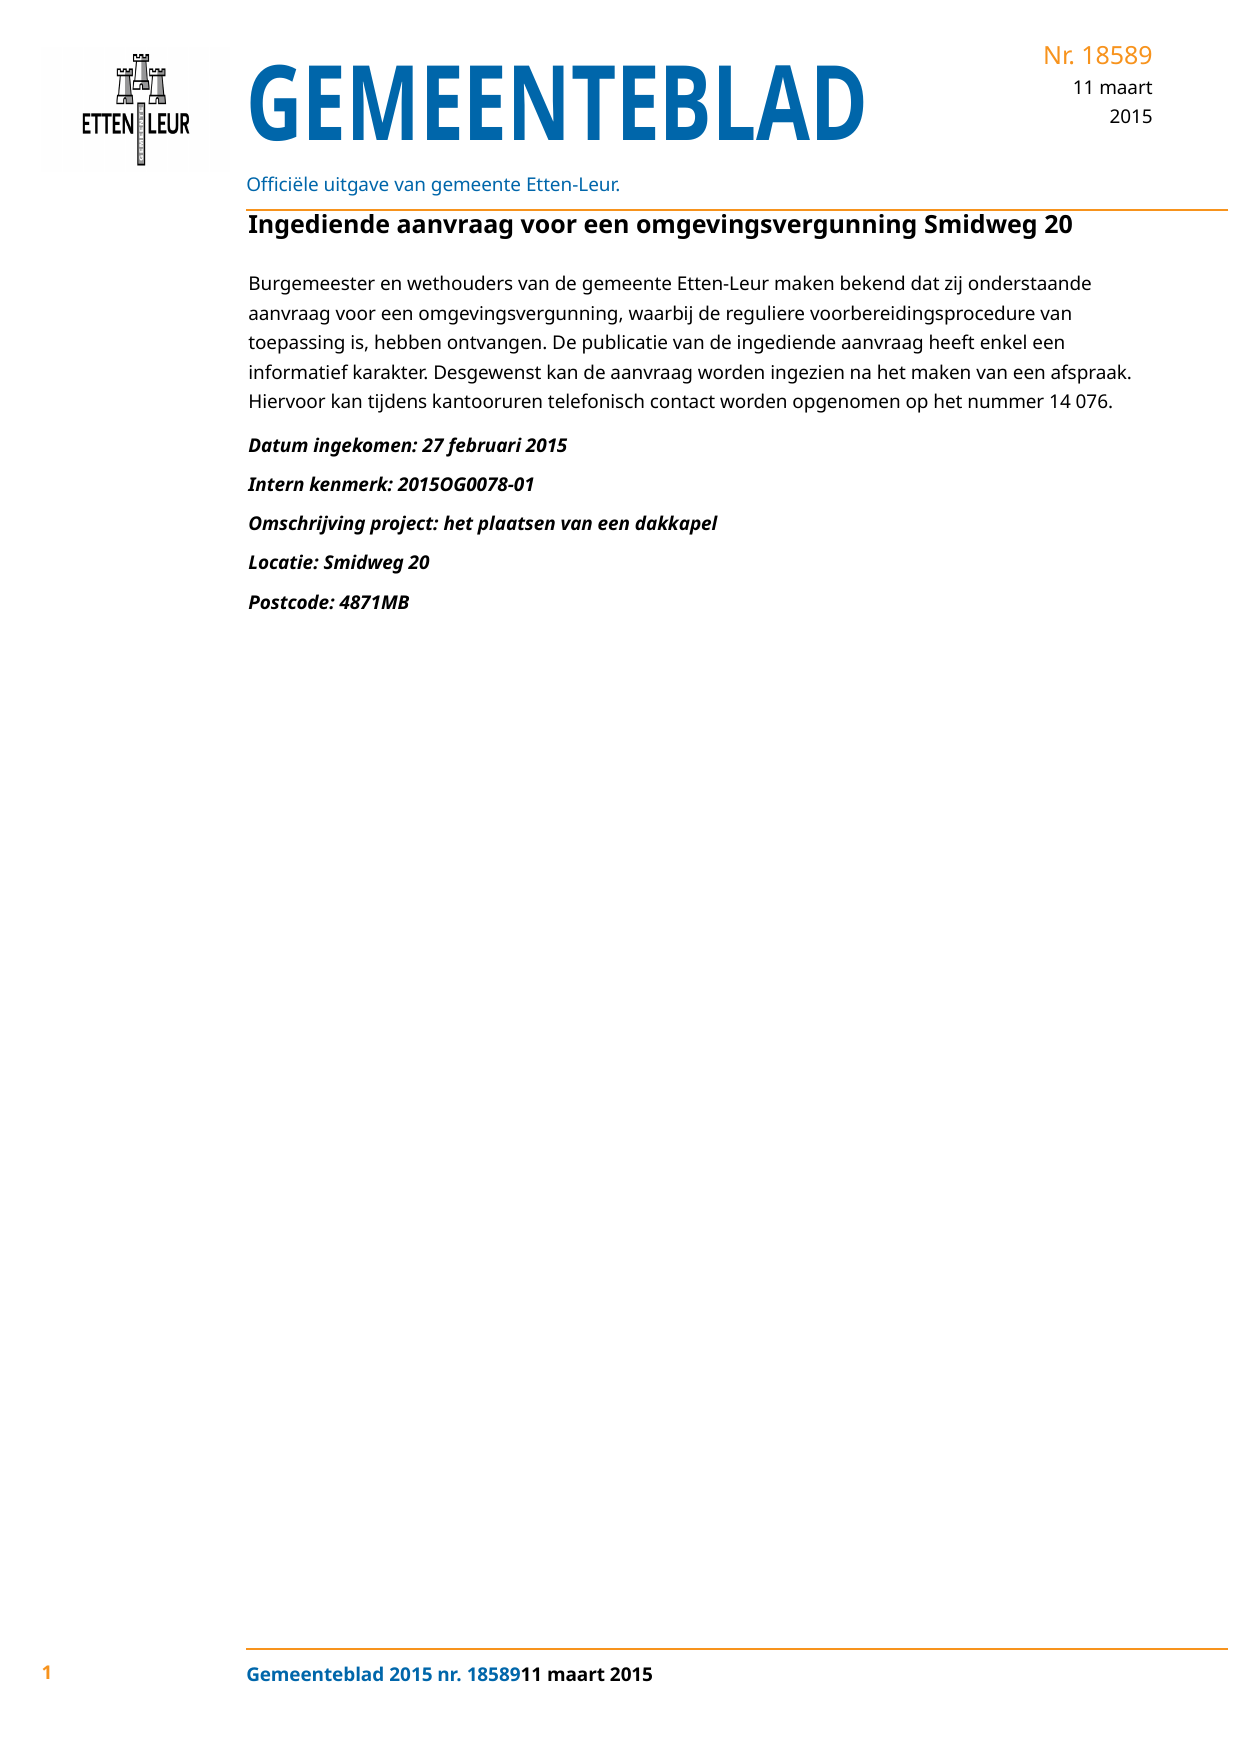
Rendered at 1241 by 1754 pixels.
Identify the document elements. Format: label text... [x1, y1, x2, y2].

picture [41, 47, 231, 172]
text Intern kenmerk: 2015OG0078-01 [248, 471, 1152, 497]
text Burgemeester en wethouders van de gemeente Etten-Leur maken bekend dat zij onderstaande aanvraag voor een omgevingsvergunning, waarbij de reguliere voorbereidingsprocedure van toepassing is, hebben ontvangen. De publicatie van de ingediende aanvraag heeft enkel een informatief karakter. Desgewenst kan de aanvraag worden ingezien na het maken van een afspraak. Hiervoor kan tijdens kantooruren telefonisch contact worden opgenomen op het nummer 14 076. [248, 270, 1152, 414]
text Ingediende aanvraag voor een omgevingsvergunning Smidweg 20 [248, 211, 1152, 241]
text Postcode: 4871MB [248, 589, 1152, 614]
text Datum ingekomen: 27 februari 2015 [248, 432, 1152, 457]
text Locatie: Smidweg 20 [248, 549, 1152, 575]
text Omschrijving project: het plaatsen van een dakkapel [248, 510, 1152, 536]
